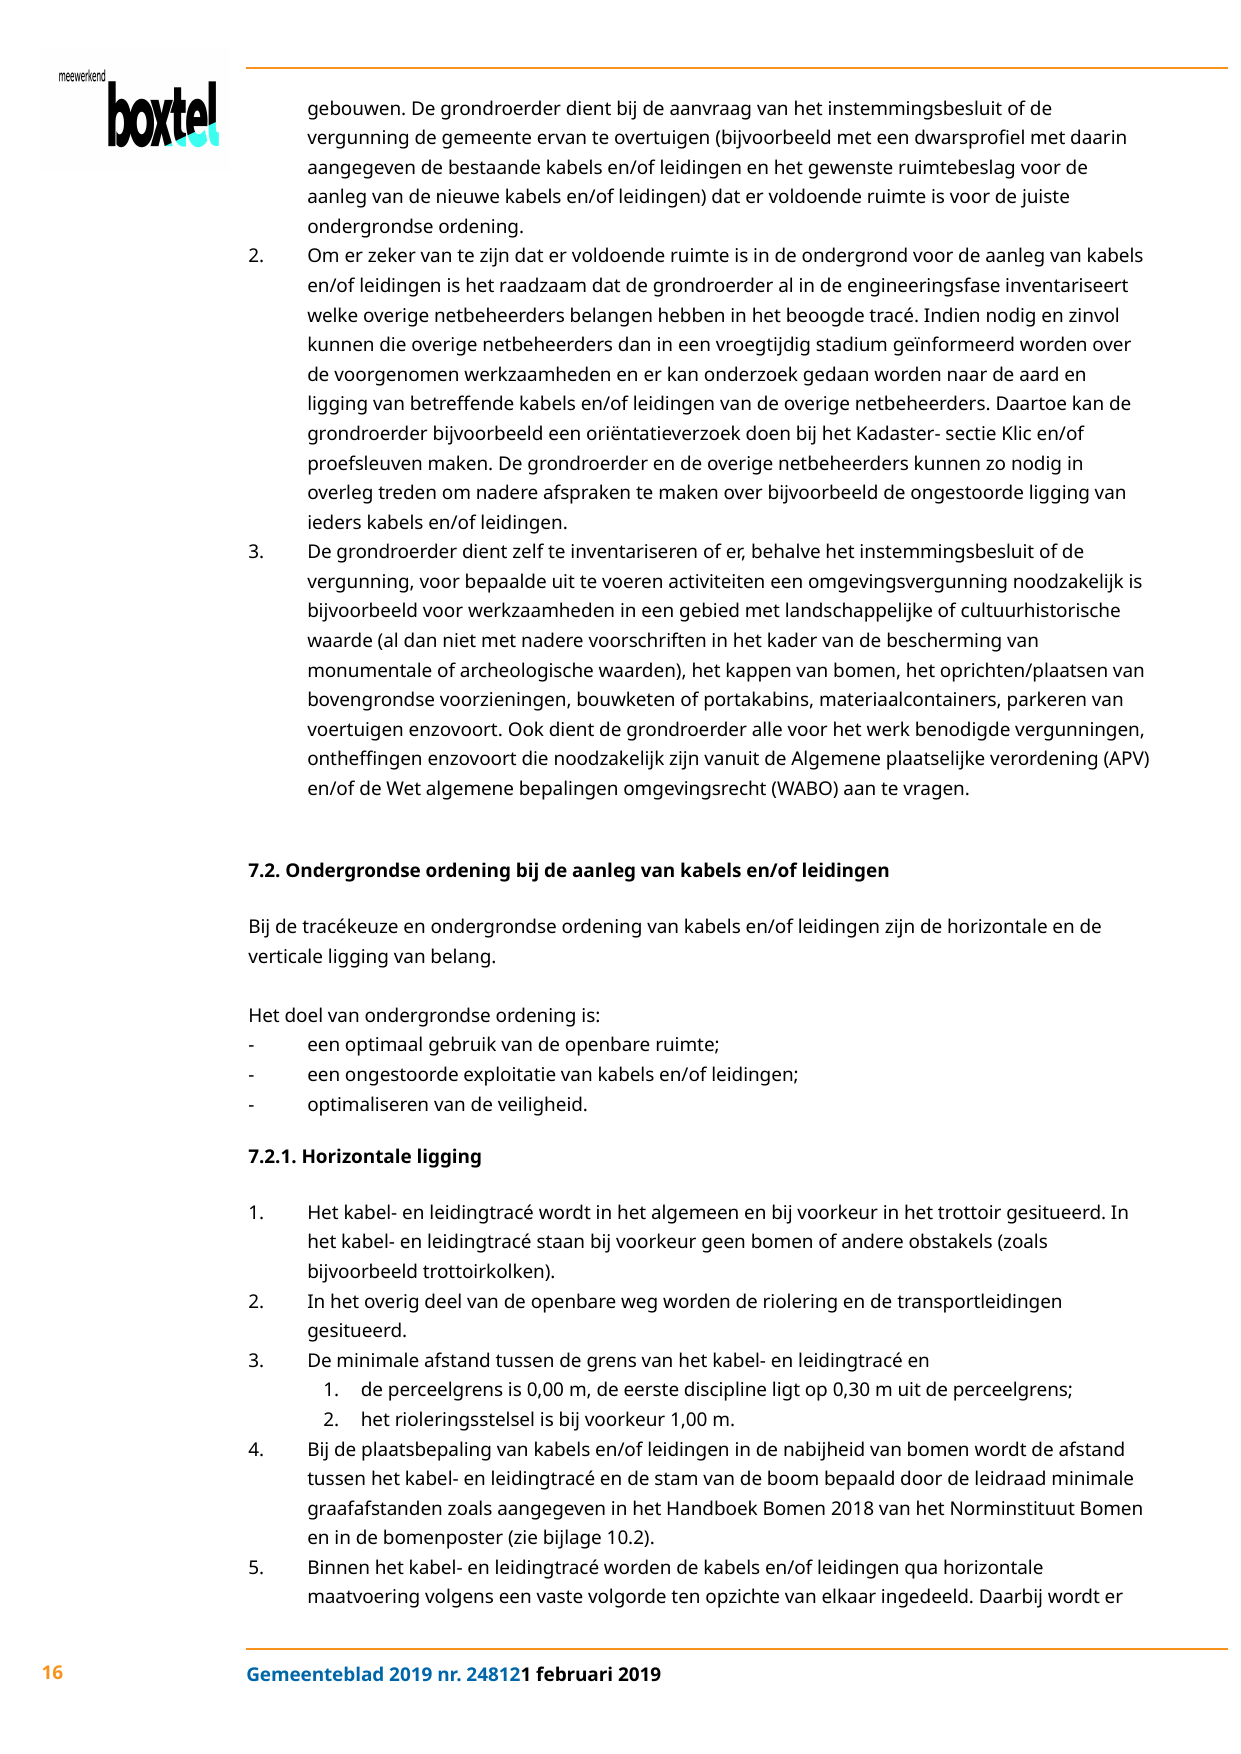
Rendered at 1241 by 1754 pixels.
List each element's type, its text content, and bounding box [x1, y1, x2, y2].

text Bij de tracékeuze en ondergrondse ordening van kabels en/of leidingen zijn de horizontale en de verticale ligging van belang. [248, 913, 1152, 968]
list optimaliseren van de veiligheid. [248, 1091, 1152, 1116]
list gebouwen. De grondroerder dient bij de aanvraag van het instemmingsbesluit of de vergunning de gemeente ervan te overtuigen (bijvoorbeeld met een dwarsprofiel met daarin aangegeven de bestaande kabels en/of leidingen en het gewenste ruimtebeslag voor de aanleg van de nieuwe kabels en/of leidingen) dat er voldoende ruimte is voor de juiste ondergrondse ordening. [248, 95, 1152, 239]
list Binnen het kabel- en leidingtracé worden de kabels en/of leidingen qua horizontale maatvoering volgens een vaste volgorde ten opzichte van elkaar ingedeeld. Daarbij wordt er [248, 1554, 1152, 1609]
text 7.2. Ondergrondse ordening bij de aanleg van kabels en/of leidingen [248, 855, 1152, 884]
list de perceelgrens is 0,00 m, de eerste discipline ligt op 0,30 m uit de perceelgrens; [323, 1377, 1152, 1402]
list een ongestoorde exploitatie van kabels en/of leidingen; [248, 1061, 1152, 1087]
picture [41, 47, 231, 172]
list Het kabel- en leidingtracé wordt in het algemeen en bij voorkeur in het trottoir gesitueerd. In het kabel- en leidingtracé staan bij voorkeur geen bomen of andere obstakels (zoals bijvoorbeeld trottoirkolken). [248, 1199, 1152, 1284]
text 7.2.1. Horizontale ligging [248, 1141, 1152, 1169]
list De minimale afstand tussen de grens van het kabel- en leidingtracé en [248, 1347, 1152, 1373]
text Het doel van ondergrondse ordening is: [248, 1002, 1152, 1028]
list Om er zeker van te zijn dat er voldoende ruimte is in de ondergrond voor de aanleg van kabels en/of leidingen is het raadzaam dat de grondroerder al in de engineeringsfase inventariseert welke overige netbeheerders belangen hebben in het beoogde tracé. Indien nodig en zinvol kunnen die overige netbeheerders dan in een vroegtijdig stadium geïnformeerd worden over de voorgenomen werkzaamheden en er kan onderzoek gedaan worden naar de aard en ligging van betreffende kabels en/of leidingen van de overige netbeheerders. Daartoe kan de grondroerder bijvoorbeeld een oriëntatieverzoek doen bij het Kadaster- sectie Klic en/of proefsleuven maken. De grondroerder en de overige netbeheerders kunnen zo nodig in overleg treden om nadere afspraken te maken over bijvoorbeeld de ongestoorde ligging van ieders kabels en/of leidingen. [248, 243, 1152, 535]
list een optimaal gebruik van de openbare ruimte; [248, 1032, 1152, 1057]
list het rioleringsstelsel is bij voorkeur 1,00 m. [323, 1406, 1152, 1432]
list De grondroerder dient zelf te inventariseren of er, behalve het instemmingsbesluit of de vergunning, voor bepaalde uit te voeren activiteiten een omgevingsvergunning noodzakelijk is bijvoorbeeld voor werkzaamheden in een gebied met landschappelijke of cultuurhistorische waarde (al dan niet met nadere voorschriften in het kader van de bescherming van monumentale of archeologische waarden), het kappen van bomen, het oprichten/plaatsen van bovengrondse voorzieningen, bouwketen of portakabins, materiaalcontainers, parkeren van voertuigen enzovoort. Ook dient de grondroerder alle voor het werk benodigde vergunningen, ontheffingen enzovoort die noodzakelijk zijn vanuit de Algemene plaatselijke verordening (APV) en/of de Wet algemene bepalingen omgevingsrecht (WABO) aan te vragen. [248, 538, 1152, 801]
list Bij de plaatsbepaling van kabels en/of leidingen in de nabijheid van bomen wordt de afstand tussen het kabel- en leidingtracé en de stam van de boom bepaald door de leidraad minimale graafafstanden zoals aangegeven in het Handboek Bomen 2018 van het Norminstituut Bomen en in de bomenposter (zie bijlage 10.2). [248, 1436, 1152, 1550]
list In het overig deel van de openbare weg worden de riolering en de transportleidingen gesitueerd. [248, 1288, 1152, 1343]
